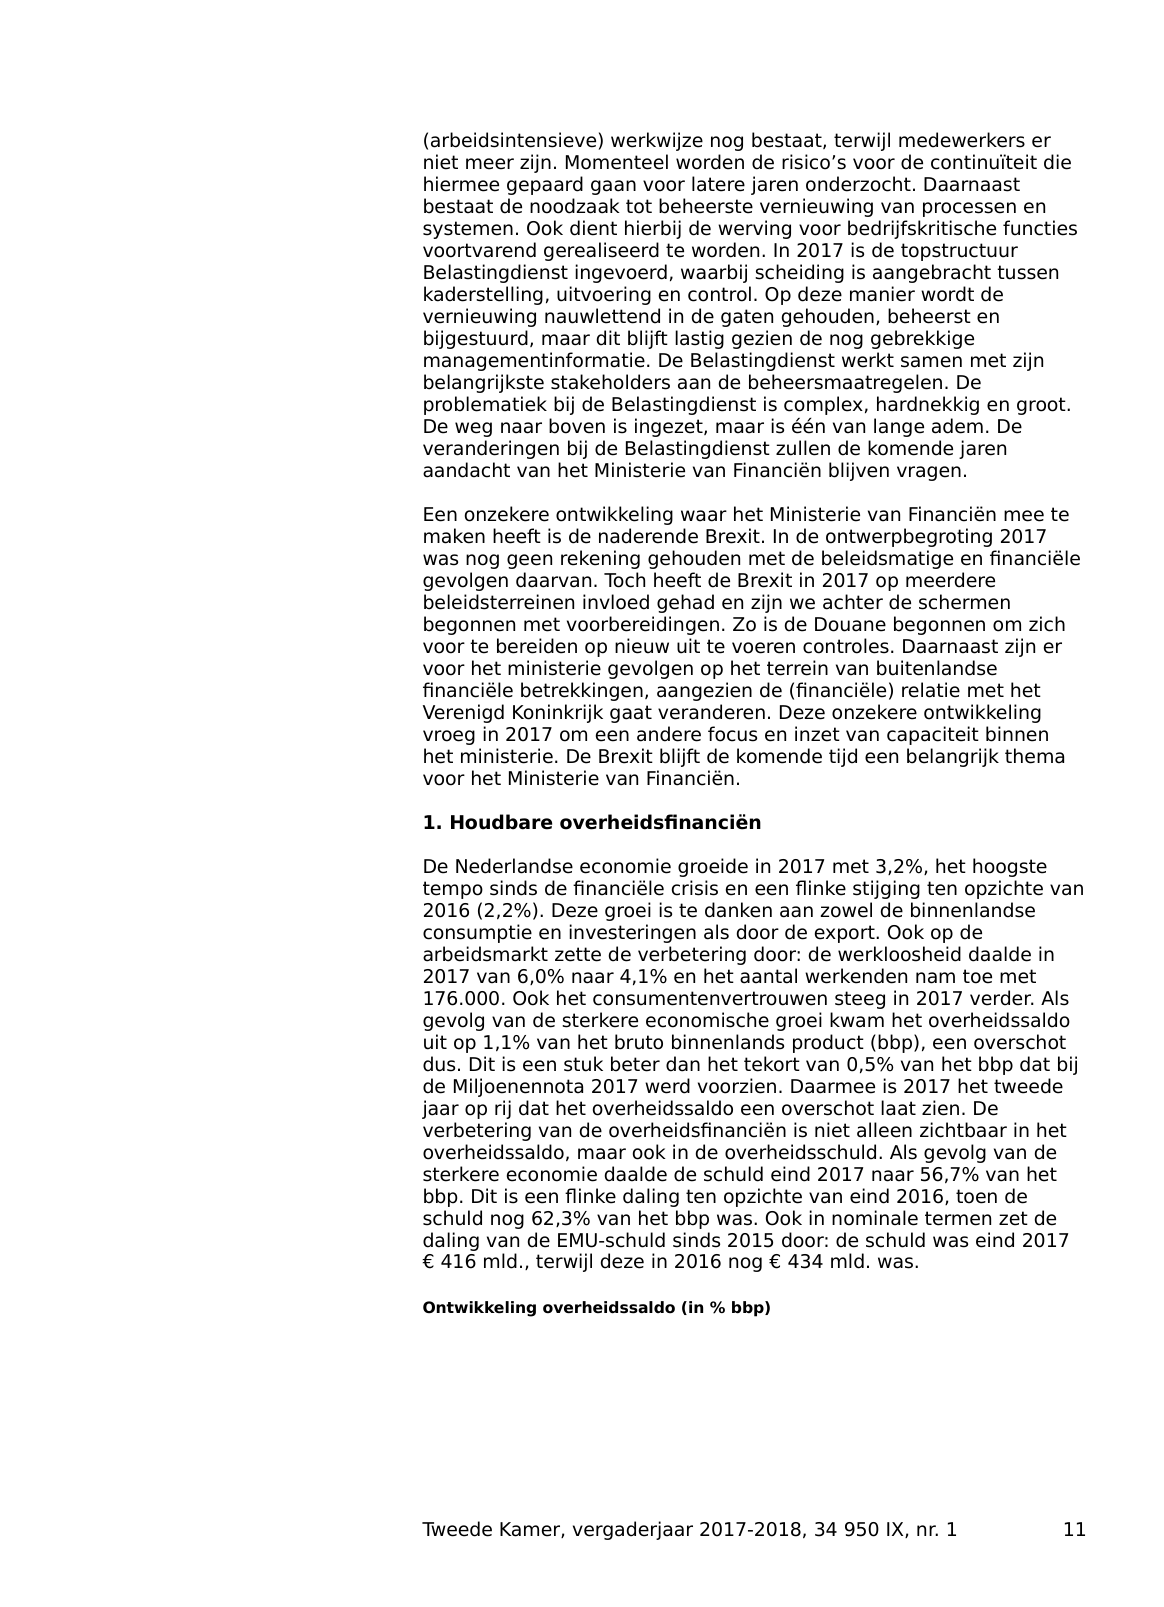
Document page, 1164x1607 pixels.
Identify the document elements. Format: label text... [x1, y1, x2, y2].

text (arbeidsintensieve) werkwijze nog bestaat, terwijl medewerkers er niet meer zijn. Momenteel worden de risico’s voor de continuïteit die hiermee gepaard gaan voor latere jaren onderzocht. Daarnaast bestaat de noodzaak tot beheerste vernieuwing van processen en systemen. Ook dient hierbij de werving voor bedrijfskritische functies voortvarend gerealiseerd te worden. In 2017 is de topstructuur Belastingdienst ingevoerd, waarbij scheiding is aangebracht tussen kaderstelling, uitvoering en control. Op deze manier wordt de vernieuwing nauwlettend in de gaten gehouden, beheerst en bijgestuurd, maar dit blijft lastig gezien de nog gebrekkige managementinformatie. De Belastingdienst werkt samen met zijn belangrijkste stakeholders aan de beheersmaatregelen. De problematiek bij de Belastingdienst is complex, hardnekkig en groot. De weg naar boven is ingezet, maar is één van lange adem. De veranderingen bij de Belastingdienst zullen de komende jaren aandacht van het Ministerie van Financiën blijven vragen. [422, 130, 1087, 482]
subtitle 1. Houdbare overheidsfinanciën [422, 812, 1087, 834]
text Ontwikkeling overheidssaldo (in % bbp) [422, 1299, 1072, 1318]
text De Nederlandse economie groeide in 2017 met 3,2%, het hoogste tempo sinds de financiële crisis en een flinke stijging ten opzichte van 2016 (2,2%). Deze groei is te danken aan zowel de binnenlandse consumptie en investeringen als door de export. Ook op de arbeidsmarkt zette de verbetering door: de werkloosheid daalde in 2017 van 6,0% naar 4,1% en het aantal werkenden nam toe met 176.000. Ook het consumentenvertrouwen steeg in 2017 verder. Als gevolg van de sterkere economische groei kwam het overheidssaldo uit op 1,1% van het bruto binnenlands product (bbp), een overschot dus. Dit is een stuk beter dan het tekort van 0,5% van het bbp dat bij de Miljoenennota 2017 werd voorzien. Daarmee is 2017 het tweede jaar op rij dat het overheidssaldo een overschot laat zien. De verbetering van de overheidsfinanciën is niet alleen zichtbaar in het overheidssaldo, maar ook in de overheidsschuld. Als gevolg van de sterkere economie daalde de schuld eind 2017 naar 56,7% van het bbp. Dit is een flinke daling ten opzichte van eind 2016, toen de schuld nog 62,3% van het bbp was. Ook in nominale termen zet de daling van de EMU-schuld sinds 2015 door: de schuld was eind 2017 € 416 mld., terwijl deze in 2016 nog € 434 mld. was. [422, 856, 1087, 1273]
text Een onzekere ontwikkeling waar het Ministerie van Financiën mee te maken heeft is de naderende Brexit. In de ontwerpbegroting 2017 was nog geen rekening gehouden met de beleidsmatige en financiële gevolgen daarvan. Toch heeft de Brexit in 2017 op meerdere beleidsterreinen invloed gehad en zijn we achter de schermen begonnen met voorbereidingen. Zo is de Douane begonnen om zich voor te bereiden op nieuw uit te voeren controles. Daarnaast zijn er voor het ministerie gevolgen op het terrein van buitenlandse financiële betrekkingen, aangezien de (financiële) relatie met het Verenigd Koninkrijk gaat veranderen. Deze onzekere ontwikkeling vroeg in 2017 om een andere focus en inzet van capaciteit binnen het ministerie. De Brexit blijft de komende tijd een belangrijk thema voor het Ministerie van Financiën. [422, 504, 1087, 789]
